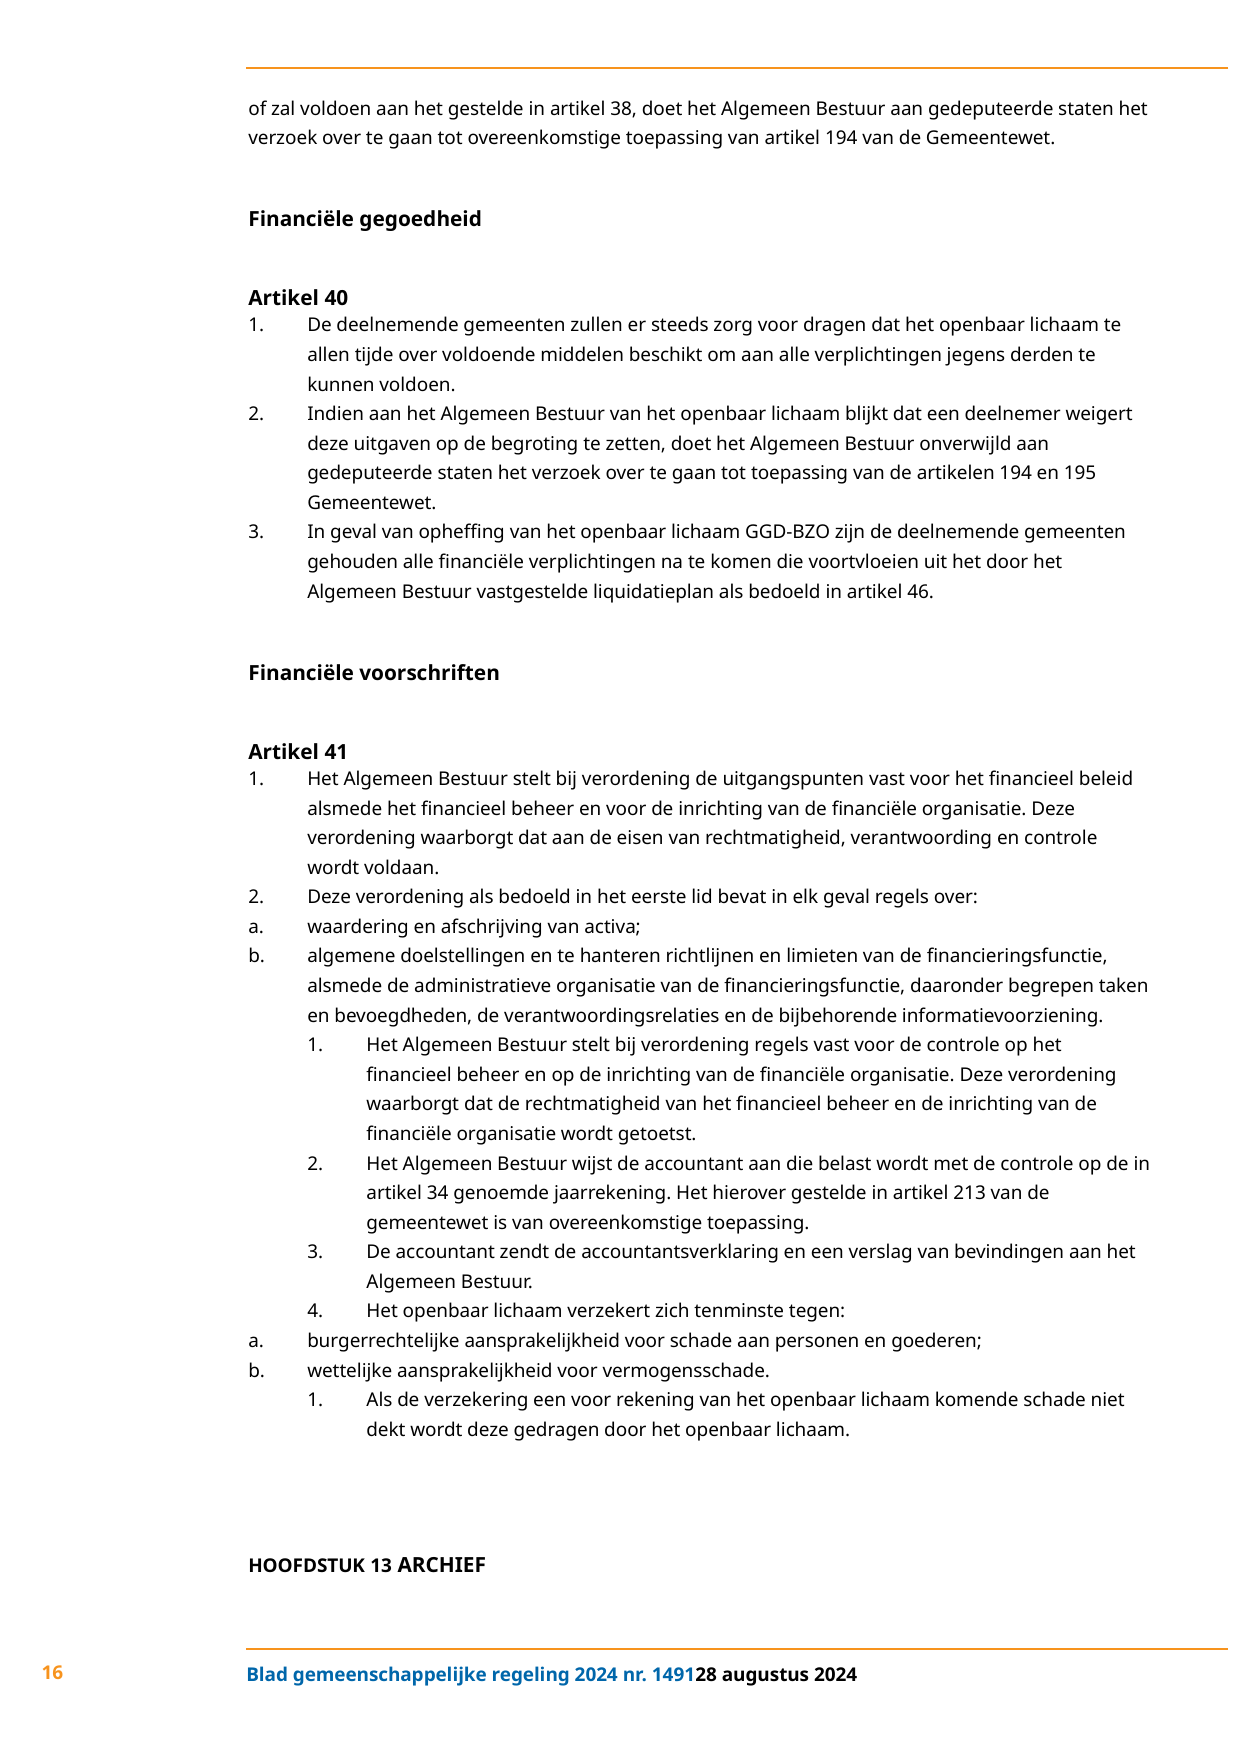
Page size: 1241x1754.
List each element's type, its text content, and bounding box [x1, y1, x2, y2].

list algemene doelstellingen en te hanteren richtlijnen en limieten van de financieringsfunctie, alsmede de administratieve organisatie van de financieringsfunctie, daaronder begrepen taken en bevoegdheden, de verantwoordingsrelaties en de bijbehorende informatievoorziening. [248, 943, 1152, 1028]
list Indien aan het Algemeen Bestuur van het openbaar lichaam blijkt dat een deelnemer weigert deze uitgaven op de begroting te zetten, doet het Algemeen Bestuur onverwijld aan gedeputeerde staten het verzoek over te gaan tot toepassing van de artikelen 194 en 195 Gemeentewet. [248, 400, 1152, 515]
list Het Algemeen Bestuur stelt bij verordening regels vast voor de controle op het financieel beheer en op de inrichting van de financiële organisatie. Deze verordening waarborgt dat de rechtmatigheid van het financieel beheer en de inrichting van de financiële organisatie wordt getoetst. [307, 1031, 1152, 1146]
list De accountant zendt de accountantsverklaring en een verslag van bevindingen aan het Algemeen Bestuur. [307, 1238, 1152, 1294]
text of zal voldoen aan het gestelde in artikel 38, doet het Algemeen Bestuur aan gedeputeerde staten het verzoek over te gaan tot overeenkomstige toepassing van artikel 194 van de Gemeentewet. [248, 95, 1152, 150]
list burgerrechtelijke aansprakelijkheid voor schade aan personen en goederen; [248, 1327, 1152, 1353]
list Het openbaar lichaam verzekert zich tenminste tegen: [307, 1298, 1152, 1323]
list Het Algemeen Bestuur stelt bij verordening de uitgangspunten vast voor het financieel beleid alsmede het financieel beheer en voor de inrichting van de financiële organisatie. Deze verordening waarborgt dat aan de eisen van rechtmatigheid, verantwoording en controle wordt voldaan. [248, 765, 1152, 880]
list waardering en afschrijving van activa; [248, 913, 1152, 939]
list In geval van opheffing van het openbaar lichaam GGD-BZO zijn de deelnemende gemeenten gehouden alle financiële verplichtingen na te komen die voortvloeien uit het door het Algemeen Bestuur vastgestelde liquidatieplan als bedoeld in artikel 46. [248, 519, 1152, 604]
text Artikel 40 [248, 283, 1152, 312]
list Deze verordening als bedoeld in het eerste lid bevat in elk geval regels over: [248, 883, 1152, 909]
text Financiële voorschriften [248, 658, 1152, 686]
picture [41, 47, 231, 172]
text HOOFDSTUK 13 ARCHIEF [248, 1550, 1152, 1579]
list wettelijke aansprakelijkheid voor vermogensschade. [248, 1357, 1152, 1383]
list Als de verzekering een voor rekening van het openbaar lichaam komende schade niet dekt wordt deze gedragen door het openbaar lichaam. [307, 1386, 1152, 1442]
list De deelnemende gemeenten zullen er steeds zorg voor dragen dat het openbaar lichaam te allen tijde over voldoende middelen beschikt om aan alle verplichtingen jegens derden te kunnen voldoen. [248, 312, 1152, 397]
text Financiële gegoedheid [248, 204, 1152, 233]
list Het Algemeen Bestuur wijst de accountant aan die belast wordt met de controle op de in artikel 34 genoemde jaarrekening. Het hierover gestelde in artikel 213 van de gemeentewet is van overeenkomstige toepassing. [307, 1150, 1152, 1235]
text Artikel 41 [248, 737, 1152, 765]
